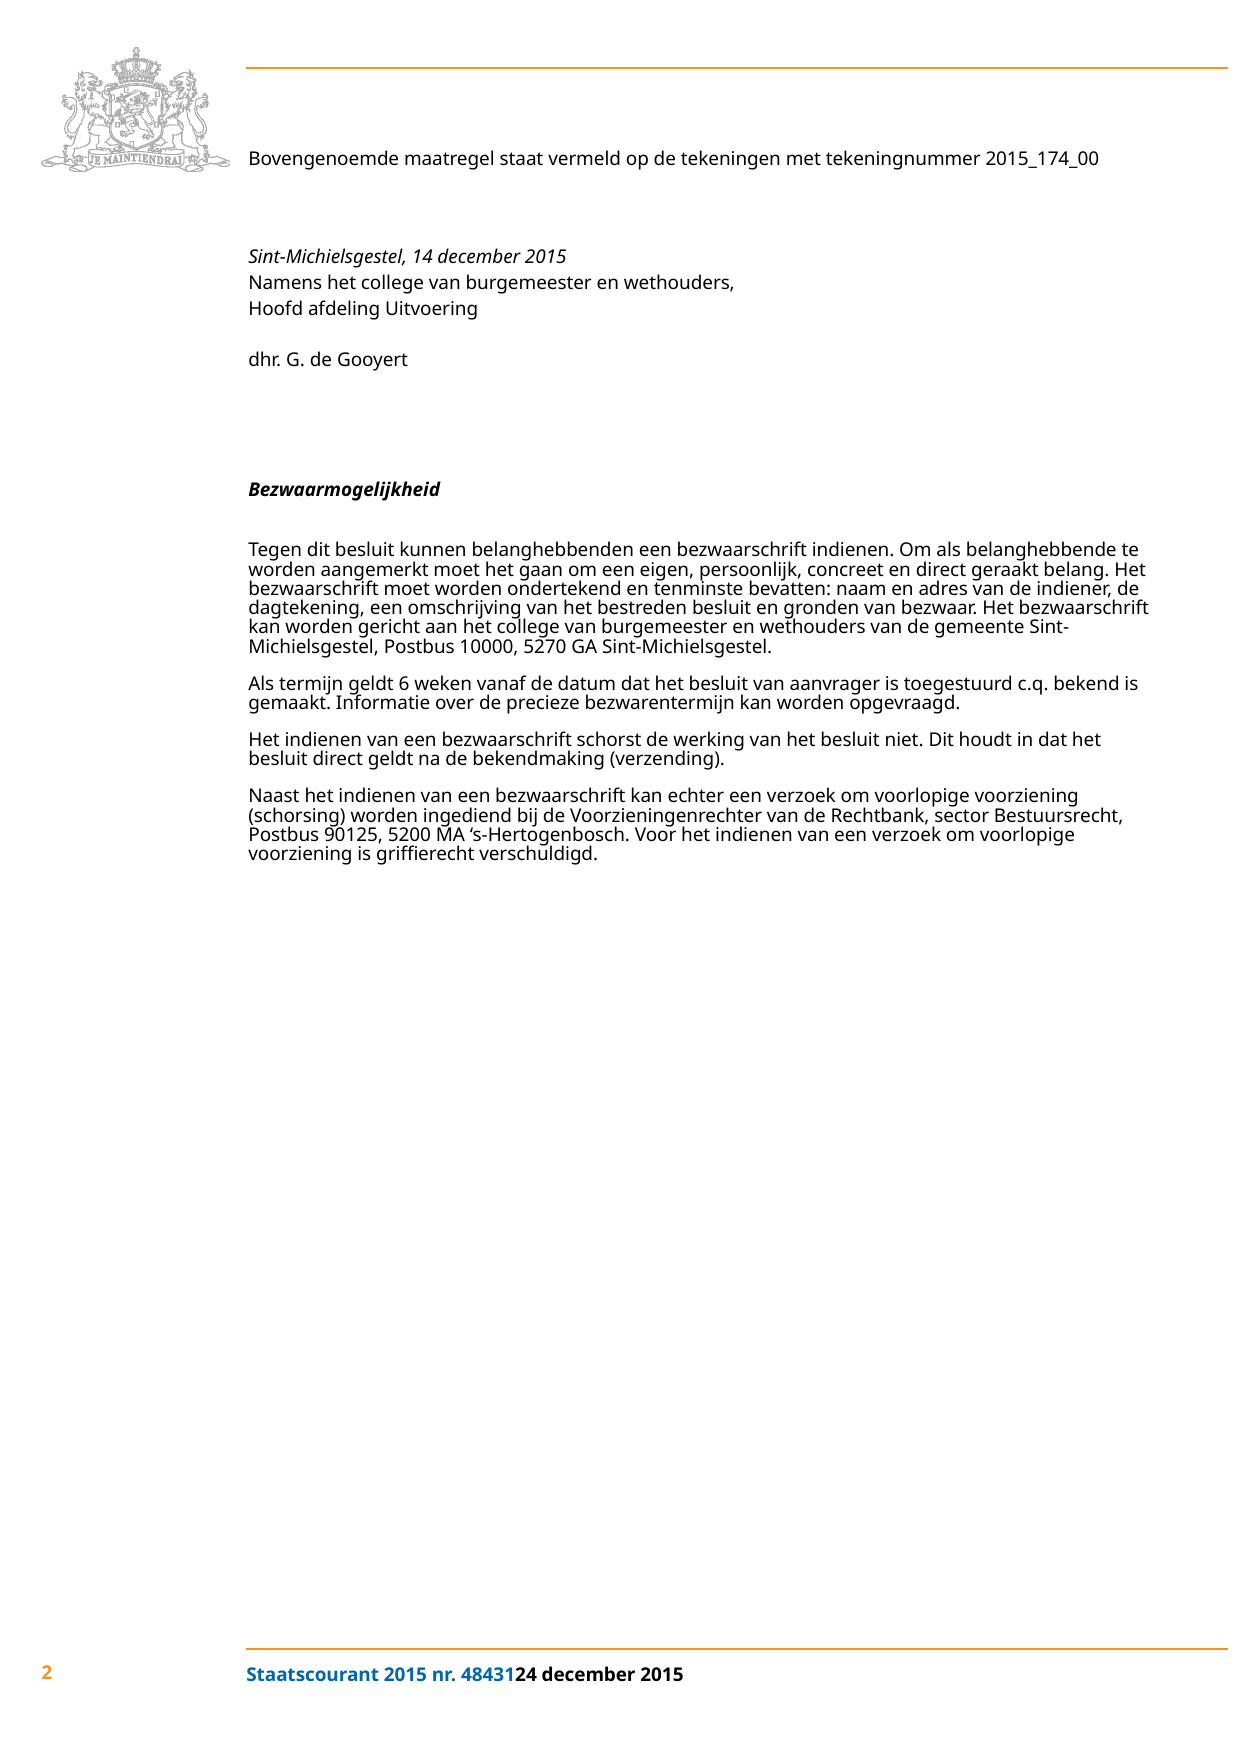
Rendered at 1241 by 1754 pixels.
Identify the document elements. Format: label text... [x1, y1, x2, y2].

text Tegen dit besluit kunnen belanghebbenden een bezwaarschrift indienen. Om als belanghebbende te worden aangemerkt moet het gaan om een eigen, persoonlijk, concreet en direct geraakt belang. Het bezwaarschrift moet worden ondertekend en tenminste bevatten: naam en adres van de indiener, de dagtekening, een omschrijving van het bestreden besluit en gronden van bezwaar. Het bezwaarschrift kan worden gericht aan het college van burgemeester en wethouders van de gemeente Sint-Michielsgestel, Postbus 10000, 5270 GA Sint-Michielsgestel. [248, 541, 1152, 657]
text Hoofd afdeling Uitvoering [248, 295, 1152, 321]
text Naast het indienen van een bezwaarschrift kan echter een verzoek om voorlopige voorziening (schorsing) worden ingediend bij de Voorzieningenrechter van de Rechtbank, sector Bestuursrecht, Postbus 90125, 5200 MA ‘s-Hertogenbosch. Voor het indienen van een verzoek om voorlopige voorziening is griffierecht verschuldigd. [248, 787, 1152, 864]
text Het indienen van een bezwaarschrift schorst de werking van het besluit niet. Dit houdt in dat het besluit direct geldt na de bekendmaking (verzending). [248, 731, 1152, 769]
text Namens het college van burgemeester en wethouders, [248, 269, 1152, 295]
text Bezwaarmogelijkheid [248, 476, 1152, 502]
picture [41, 47, 231, 172]
text Bovengenoemde maatregel staat vermeld op de tekeningen met tekeningnummer 2015_174_00 [248, 145, 1152, 171]
text Sint-Michielsgestel, 14 december 2015 [248, 243, 1152, 269]
text Als termijn geldt 6 weken vanaf de datum dat het besluit van aanvrager is toegestuurd c.q. bekend is gemaakt. Informatie over de precieze bezwarentermijn kan worden opgevraagd. [248, 675, 1152, 713]
text dhr. G. de Gooyert [248, 346, 1152, 372]
